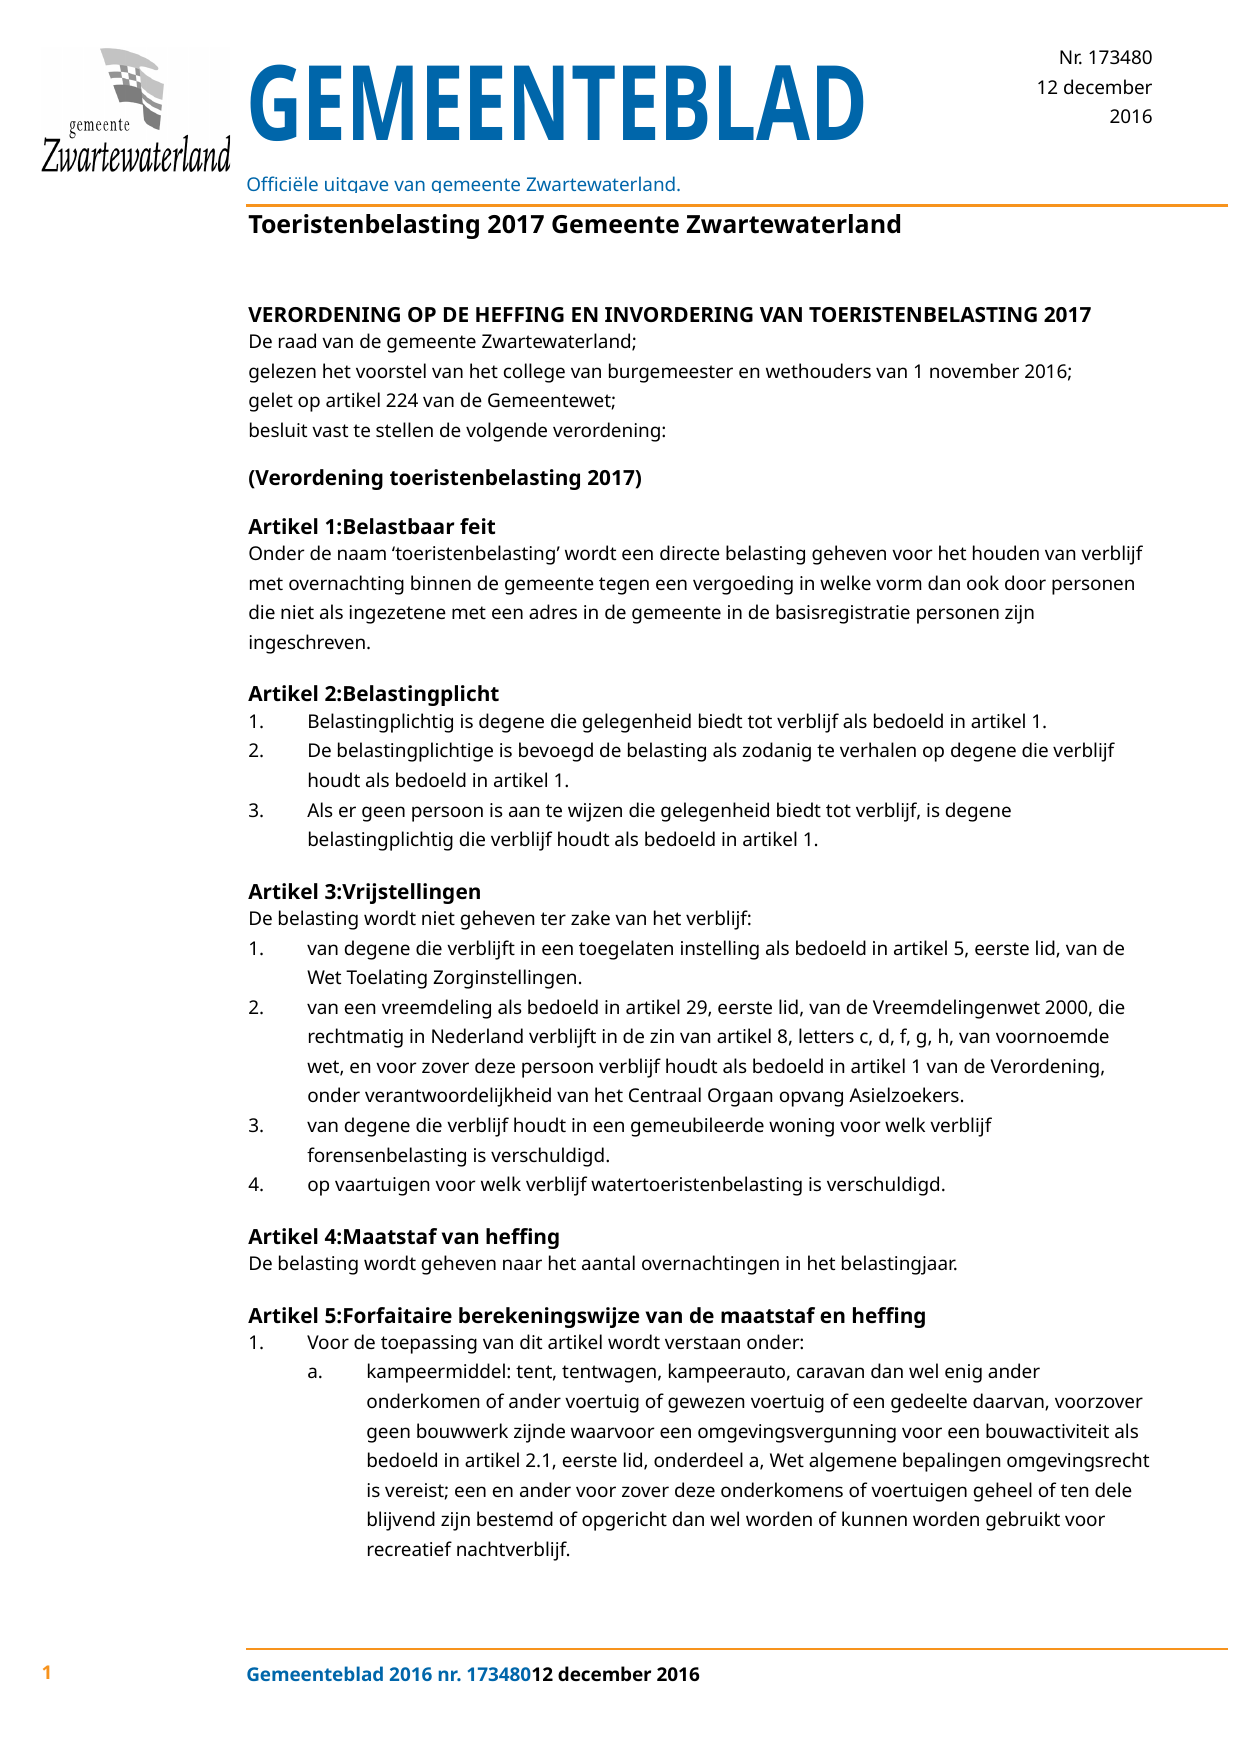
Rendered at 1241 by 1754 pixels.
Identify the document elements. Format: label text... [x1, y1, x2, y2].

text (Verordening toeristenbelasting 2017) [248, 463, 1152, 491]
text Artikel 3:Vrijstellingen [248, 877, 1152, 905]
text Onder de naam ‘toeristenbelasting’ wordt een directe belasting geheven voor het houden van verblijf met overnachting binnen de gemeente tegen een vergoeding in welke vorm dan ook door personen die niet als ingezetene met een adres in de gemeente in de basisregistratie personen zijn ingeschreven. [248, 540, 1152, 655]
list De belastingplichtige is bevoegd de belasting als zodanig te verhalen op degene die verblijf houdt als bedoeld in artikel 1. [248, 738, 1152, 793]
text VERORDENING OP DE HEFFING EN INVORDERING VAN TOERISTENBELASTING 2017 [248, 300, 1152, 328]
text Artikel 1:Belastbaar feit [248, 512, 1152, 540]
list Als er geen persoon is aan te wijzen die gelegenheid biedt tot verblijf, is degene belastingplichtig die verblijf houdt als bedoeld in artikel 1. [248, 797, 1152, 852]
list kampeermiddel: tent, tentwagen, kampeerauto, caravan dan wel enig ander onderkomen of ander voertuig of gewezen voertuig of een gedeelte daarvan, voorzover geen bouwwerk zijnde waarvoor een omgevingsvergunning voor een bouwactiviteit als bedoeld in artikel 2.1, eerste lid, onderdeel a, Wet algemene bepalingen omgevingsrecht is vereist; een en ander voor zover deze onderkomens of voertuigen geheel of ten dele blijvend zijn bestemd of opgericht dan wel worden of kunnen worden gebruikt voor recreatief nachtverblijf. [307, 1359, 1152, 1562]
text besluit vast te stellen de volgende verordening: [248, 417, 1152, 443]
text Artikel 4:Maatstaf van heffing [248, 1222, 1152, 1250]
text De raad van de gemeente Zwartewaterland; [248, 328, 1152, 354]
picture [41, 47, 231, 172]
list van degene die verblijf houdt in een gemeubileerde woning voor welk verblijf forensenbelasting is verschuldigd. [248, 1112, 1152, 1168]
text Artikel 2:Belastingplicht [248, 679, 1152, 708]
text Toeristenbelasting 2017 Gemeente Zwartewaterland [248, 207, 1152, 241]
text Artikel 5:Forfaitaire berekeningswijze van de maatstaf en heffing [248, 1301, 1152, 1329]
list van een vreemdeling als bedoeld in artikel 29, eerste lid, van de Vreemdelingenwet 2000, die rechtmatig in Nederland verblijft in de zin van artikel 8, letters c, d, f, g, h, van voornoemde wet, en voor zover deze persoon verblijf houdt als bedoeld in artikel 1 van de Verordening, onder verantwoordelijkheid van het Centraal Orgaan opvang Asielzoekers. [248, 994, 1152, 1108]
text gelezen het voorstel van het college van burgemeester en wethouders van 1 november 2016; [248, 358, 1152, 384]
text gelet op artikel 224 van de Gemeentewet; [248, 387, 1152, 413]
text De belasting wordt geheven naar het aantal overnachtingen in het belastingjaar. [248, 1250, 1152, 1276]
list op vaartuigen voor welk verblijf watertoeristenbelasting is verschuldigd. [248, 1171, 1152, 1197]
list Belastingplichtig is degene die gelegenheid biedt tot verblijf als bedoeld in artikel 1. [248, 708, 1152, 734]
text De belasting wordt niet geheven ter zake van het verblijf: [248, 905, 1152, 931]
list van degene die verblijft in een toegelaten instelling als bedoeld in artikel 5, eerste lid, van de Wet Toelating Zorginstellingen. [248, 935, 1152, 990]
list Voor de toepassing van dit artikel wordt verstaan onder: [248, 1329, 1152, 1355]
